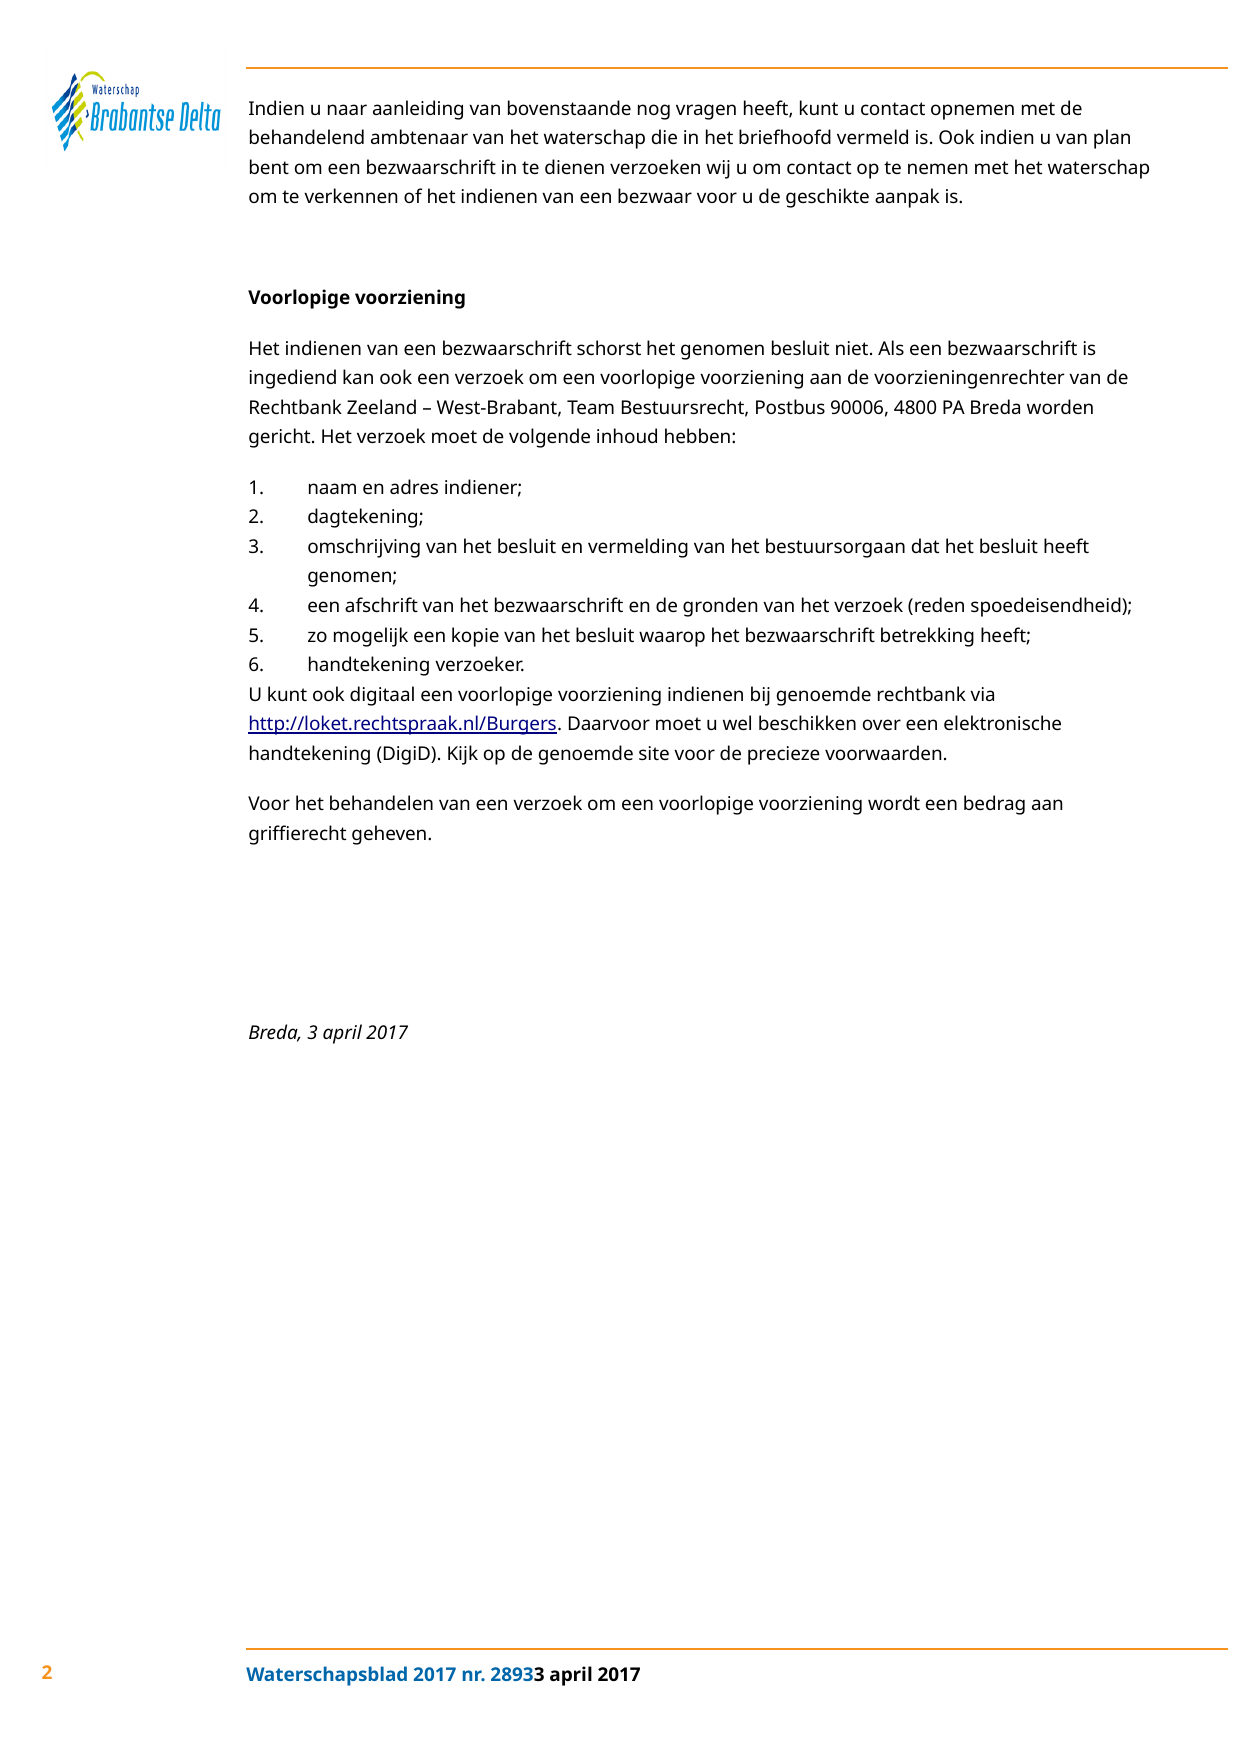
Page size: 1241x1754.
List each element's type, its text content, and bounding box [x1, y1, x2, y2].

text U kunt ook digitaal een voorlopige voorziening indienen bij genoemde rechtbank via http://loket.rechtspraak.nl/Burgers. Daarvoor moet u wel beschikken over een elektronische handtekening (DigiD). Kijk op de genoemde site voor de precieze voorwaarden. [248, 681, 1152, 766]
text Indien u naar aanleiding van bovenstaande nog vragen heeft, kunt u contact opnemen met de behandelend ambtenaar van het waterschap die in het briefhoofd vermeld is. Ook indien u van plan bent om een bezwaarschrift in te dienen verzoeken wij u om contact op te nemen met het waterschap om te verkennen of het indienen van een bezwaar voor u de geschikte aanpak is. [248, 95, 1152, 209]
text Voorlopige voorziening [248, 284, 1152, 310]
list zo mogelijk een kopie van het besluit waarop het bezwaarschrift betrekking heeft; [248, 622, 1152, 648]
text Voor het behandelen van een verzoek om een voorlopige voorziening wordt een bedrag aan griffierecht geheven. [248, 791, 1152, 846]
list een afschrift van het bezwaarschrift en de gronden van het verzoek (reden spoedeisendheid); [248, 592, 1152, 618]
list omschrijving van het besluit en vermelding van het bestuursorgaan dat het besluit heeft genomen; [248, 533, 1152, 588]
picture [41, 47, 231, 172]
text Breda, 3 april 2017 [248, 1019, 1152, 1045]
list handtekening verzoeker. [248, 651, 1152, 677]
list dagtekening; [248, 503, 1152, 529]
text Het indienen van een bezwaarschrift schorst het genomen besluit niet. Als een bezwaarschrift is ingediend kan ook een verzoek om een voorlopige voorziening aan de voorzieningenrechter van de Rechtbank Zeeland – West-Brabant, Team Bestuursrecht, Postbus 90006, 4800 PA Breda worden gericht. Het verzoek moet de volgende inhoud hebben: [248, 335, 1152, 449]
list naam en adres indiener; [248, 474, 1152, 500]
